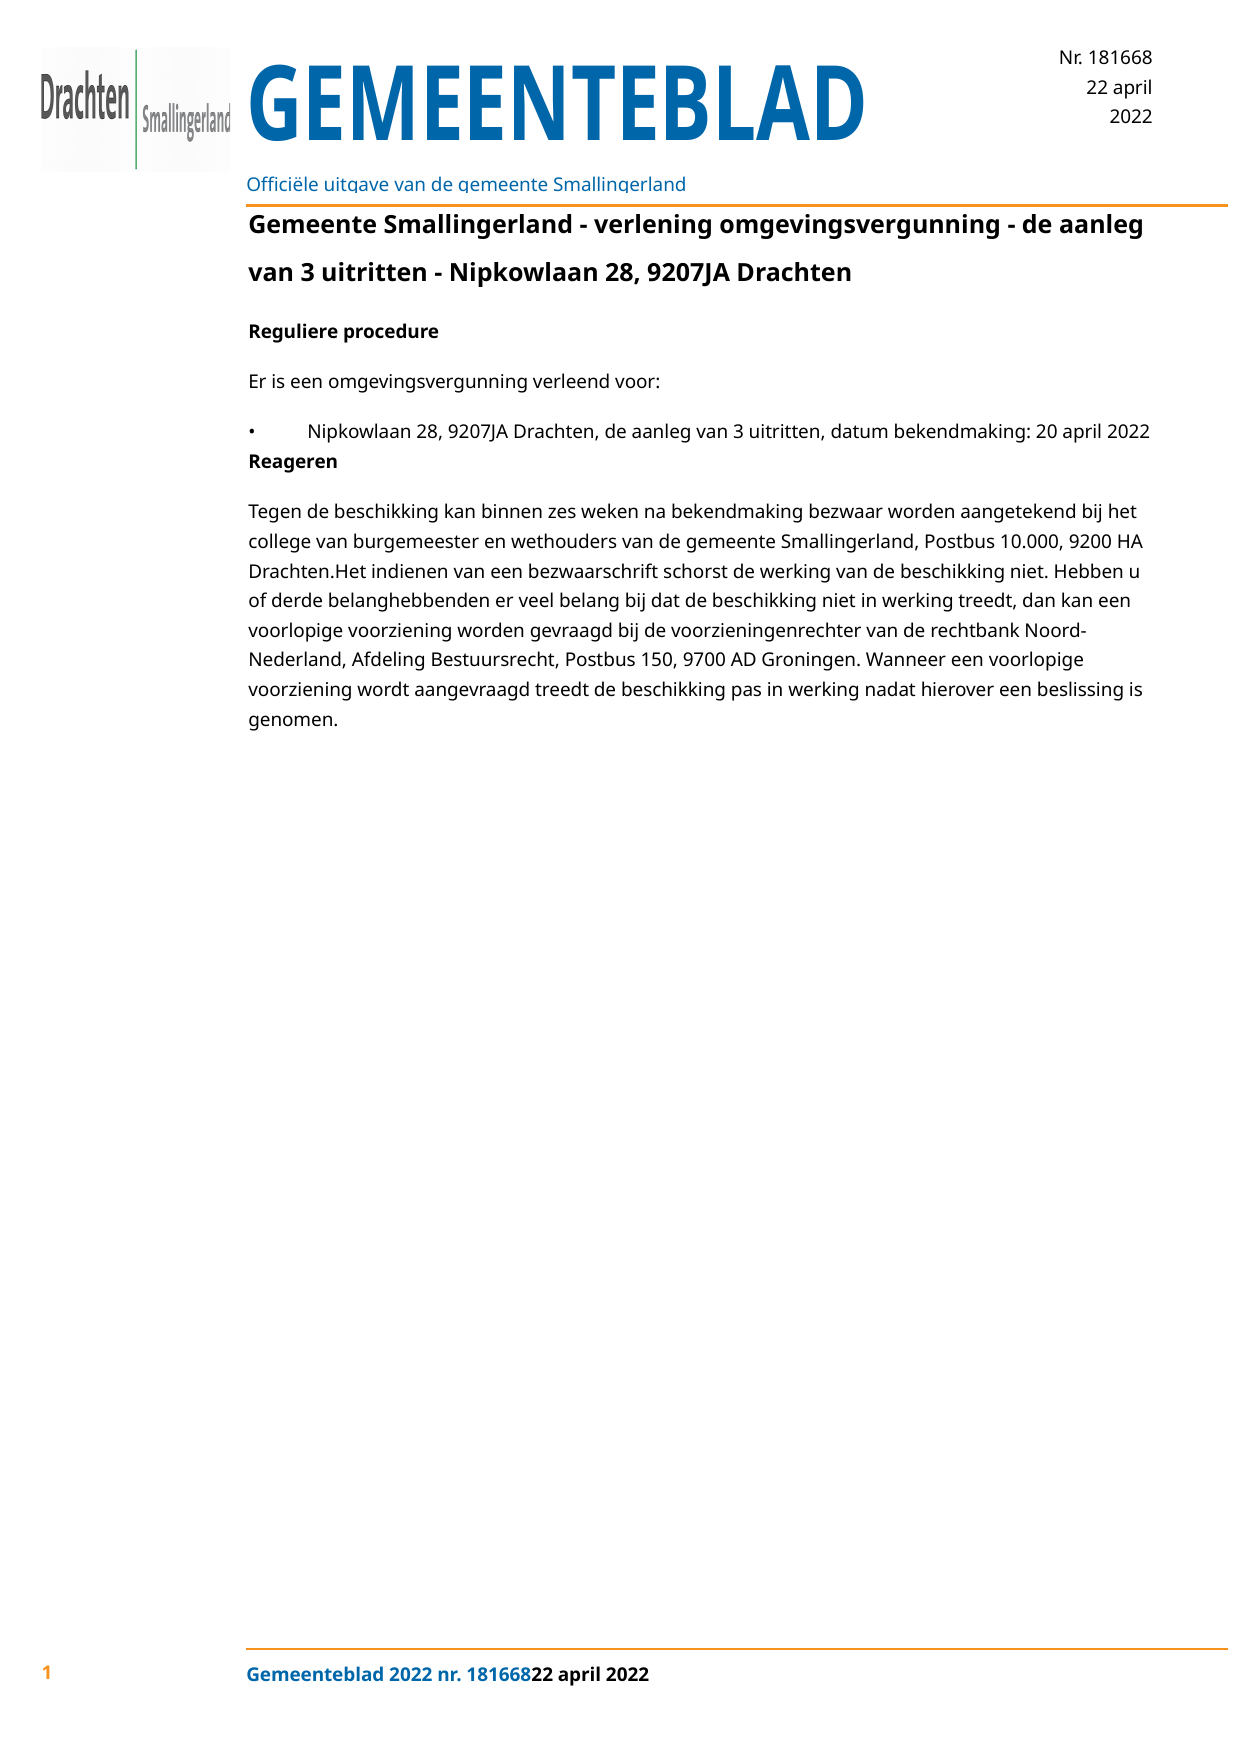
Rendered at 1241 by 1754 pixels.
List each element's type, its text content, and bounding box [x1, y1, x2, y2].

text Tegen de beschikking kan binnen zes weken na bekendmaking bezwaar worden aangetekend bij het college van burgemeester en wethouders van de gemeente Smallingerland, Postbus 10.000, 9200 HA Drachten.Het indienen van een bezwaarschrift schorst de werking van de beschikking niet. Hebben u of derde belanghebbenden er veel belang bij dat de beschikking niet in werking treedt, dan kan een voorlopige voorziening worden gevraagd bij de voorzieningenrechter van de rechtbank Noord-Nederland, Afdeling Bestuursrecht, Postbus 150, 9700 AD Groningen. Wanneer een voorlopige voorziening wordt aangevraagd treedt de beschikking pas in werking nadat hierover een beslissing is genomen. [248, 499, 1152, 732]
text Reageren [248, 448, 1152, 474]
text Reguliere procedure [248, 318, 1152, 344]
text Er is een omgevingsvergunning verleend voor: [248, 368, 1152, 394]
picture [41, 47, 231, 172]
list Nipkowlaan 28, 9207JA Drachten, de aanleg van 3 uitritten, datum bekendmaking: 20 april 2022 [248, 419, 1152, 444]
text Gemeente Smallingerland - verlening omgevingsvergunning - de aanleg van 3 uitritten - Nipkowlaan 28, 9207JA Drachten [248, 207, 1152, 288]
